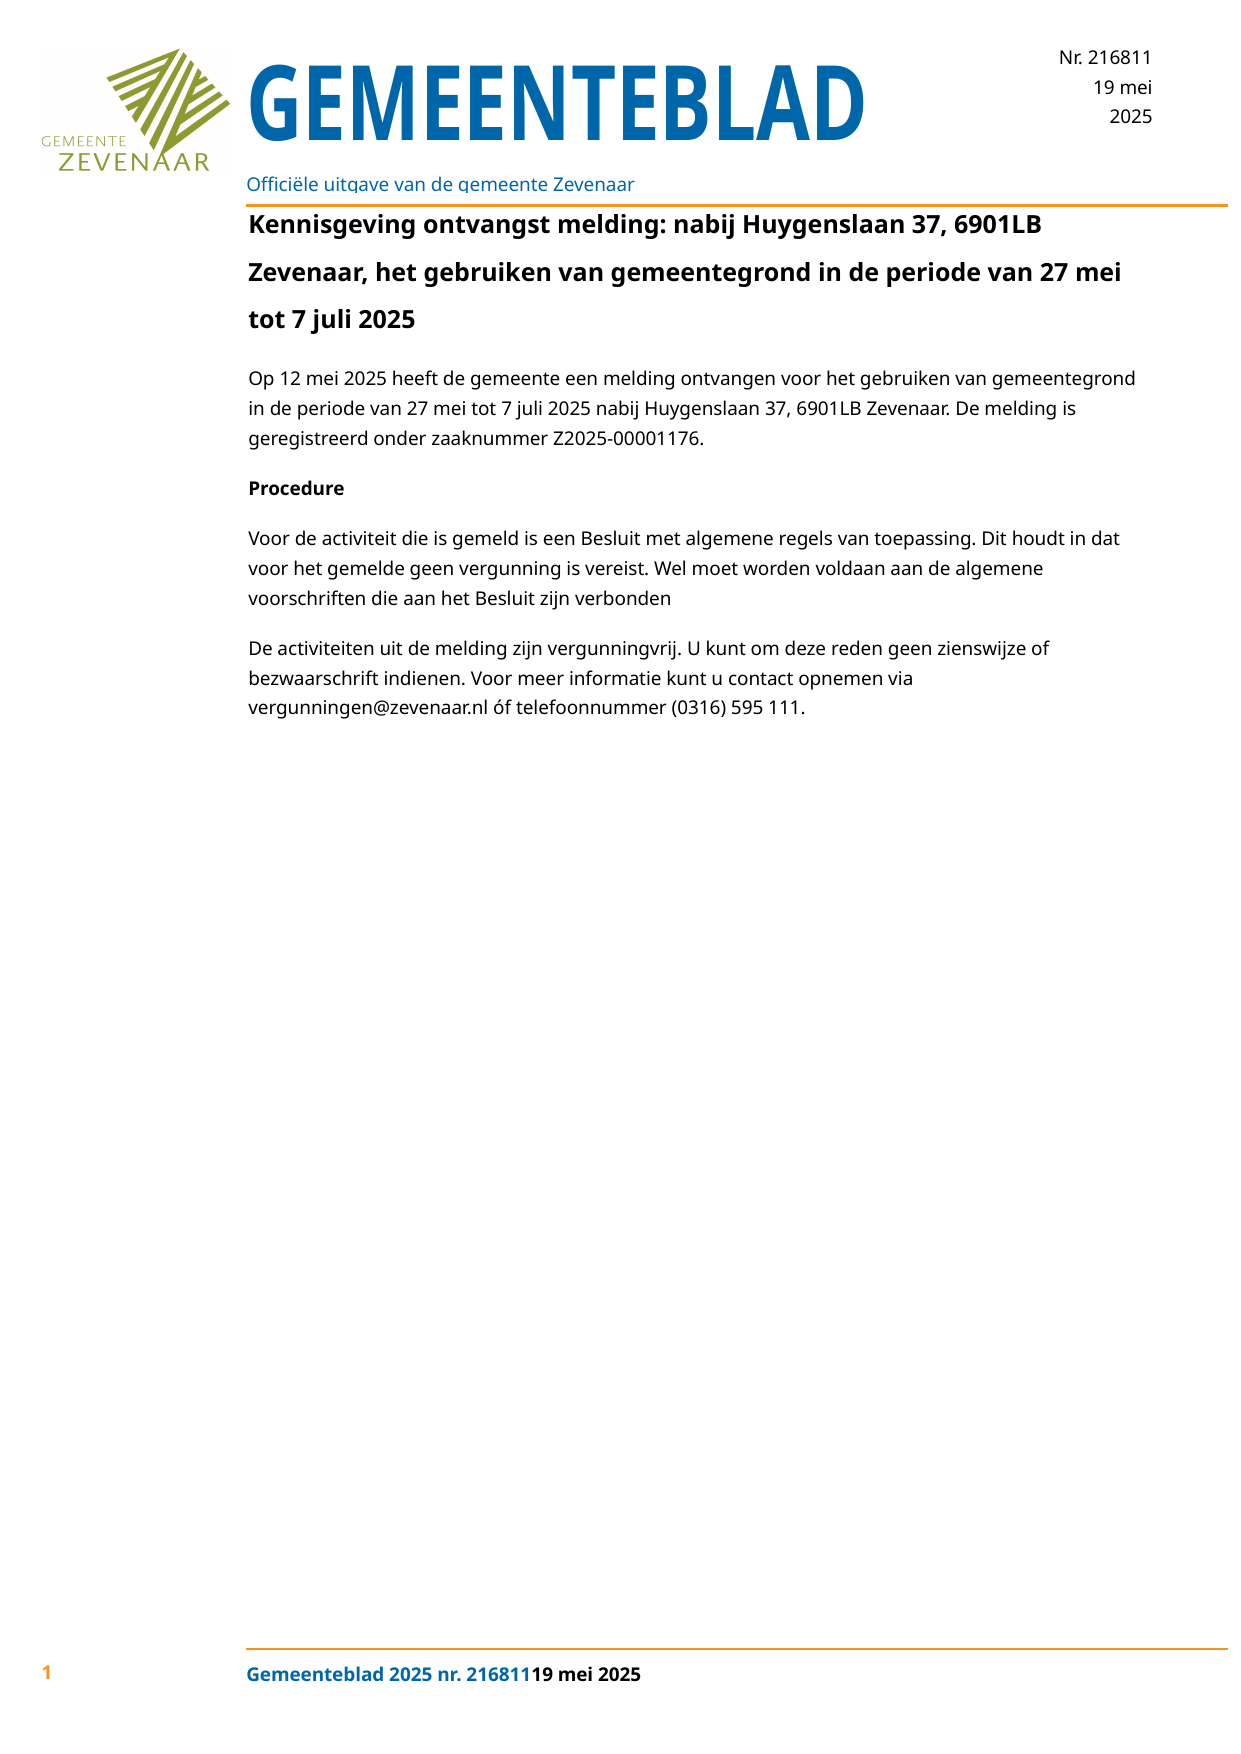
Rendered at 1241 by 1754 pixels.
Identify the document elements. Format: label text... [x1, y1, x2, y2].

text Voor de activiteit die is gemeld is een Besluit met algemene regels van toepassing. Dit houdt in dat voor het gemelde geen vergunning is vereist. Wel moet worden voldaan aan de algemene voorschriften die aan het Besluit zijn verbonden [248, 526, 1152, 610]
text Kennisgeving ontvangst melding: nabij Huygenslaan 37, 6901LB Zevenaar, het gebruiken van gemeentegrond in de periode van 27 mei tot 7 juli 2025 [248, 207, 1152, 336]
text Op 12 mei 2025 heeft de gemeente een melding ontvangen voor het gebruiken van gemeentegrond in de periode van 27 mei tot 7 juli 2025 nabij Huygenslaan 37, 6901LB Zevenaar. De melding is geregistreerd onder zaaknummer Z2025-00001176. [248, 366, 1152, 450]
text De activiteiten uit de melding zijn vergunningvrij. U kunt om deze reden geen zienswijze of bezwaarschrift indienen. Voor meer informatie kunt u contact opnemen via vergunningen@zevenaar.nl óf telefoonnummer (0316) 595 111. [248, 635, 1152, 720]
text Procedure [248, 475, 1152, 501]
picture [41, 47, 231, 172]
